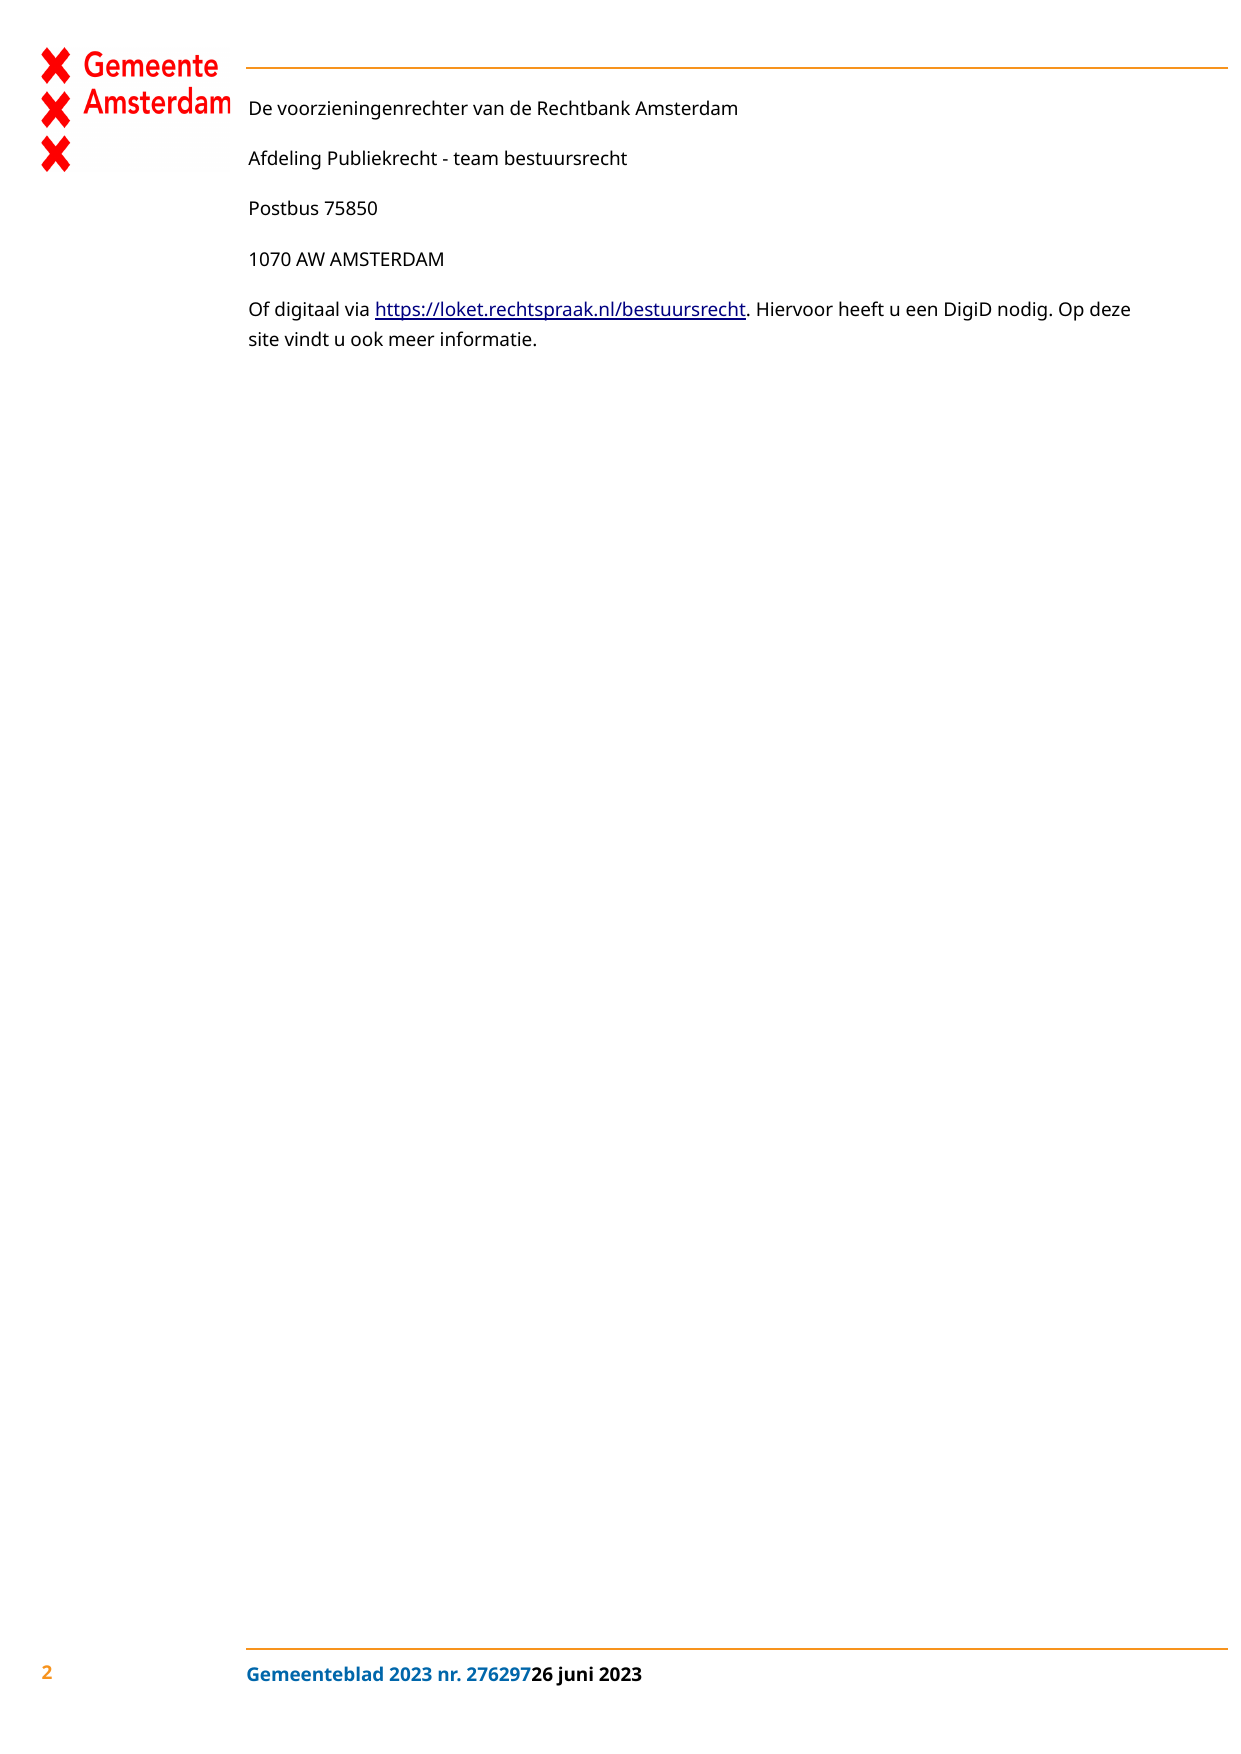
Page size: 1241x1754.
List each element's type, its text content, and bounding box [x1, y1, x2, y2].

picture [41, 47, 231, 172]
text 1070 AW AMSTERDAM [248, 246, 1152, 272]
text Postbus 75850 [248, 196, 1152, 221]
text Afdeling Publiekrecht - team bestuursrecht [248, 145, 1152, 171]
text Of digitaal via https://loket.rechtspraak.nl/bestuursrecht. Hiervoor heeft u een DigiD nodig. Op deze site vindt u ook meer informatie. [248, 296, 1152, 352]
text De voorzieningenrechter van de Rechtbank Amsterdam [248, 95, 1152, 121]
